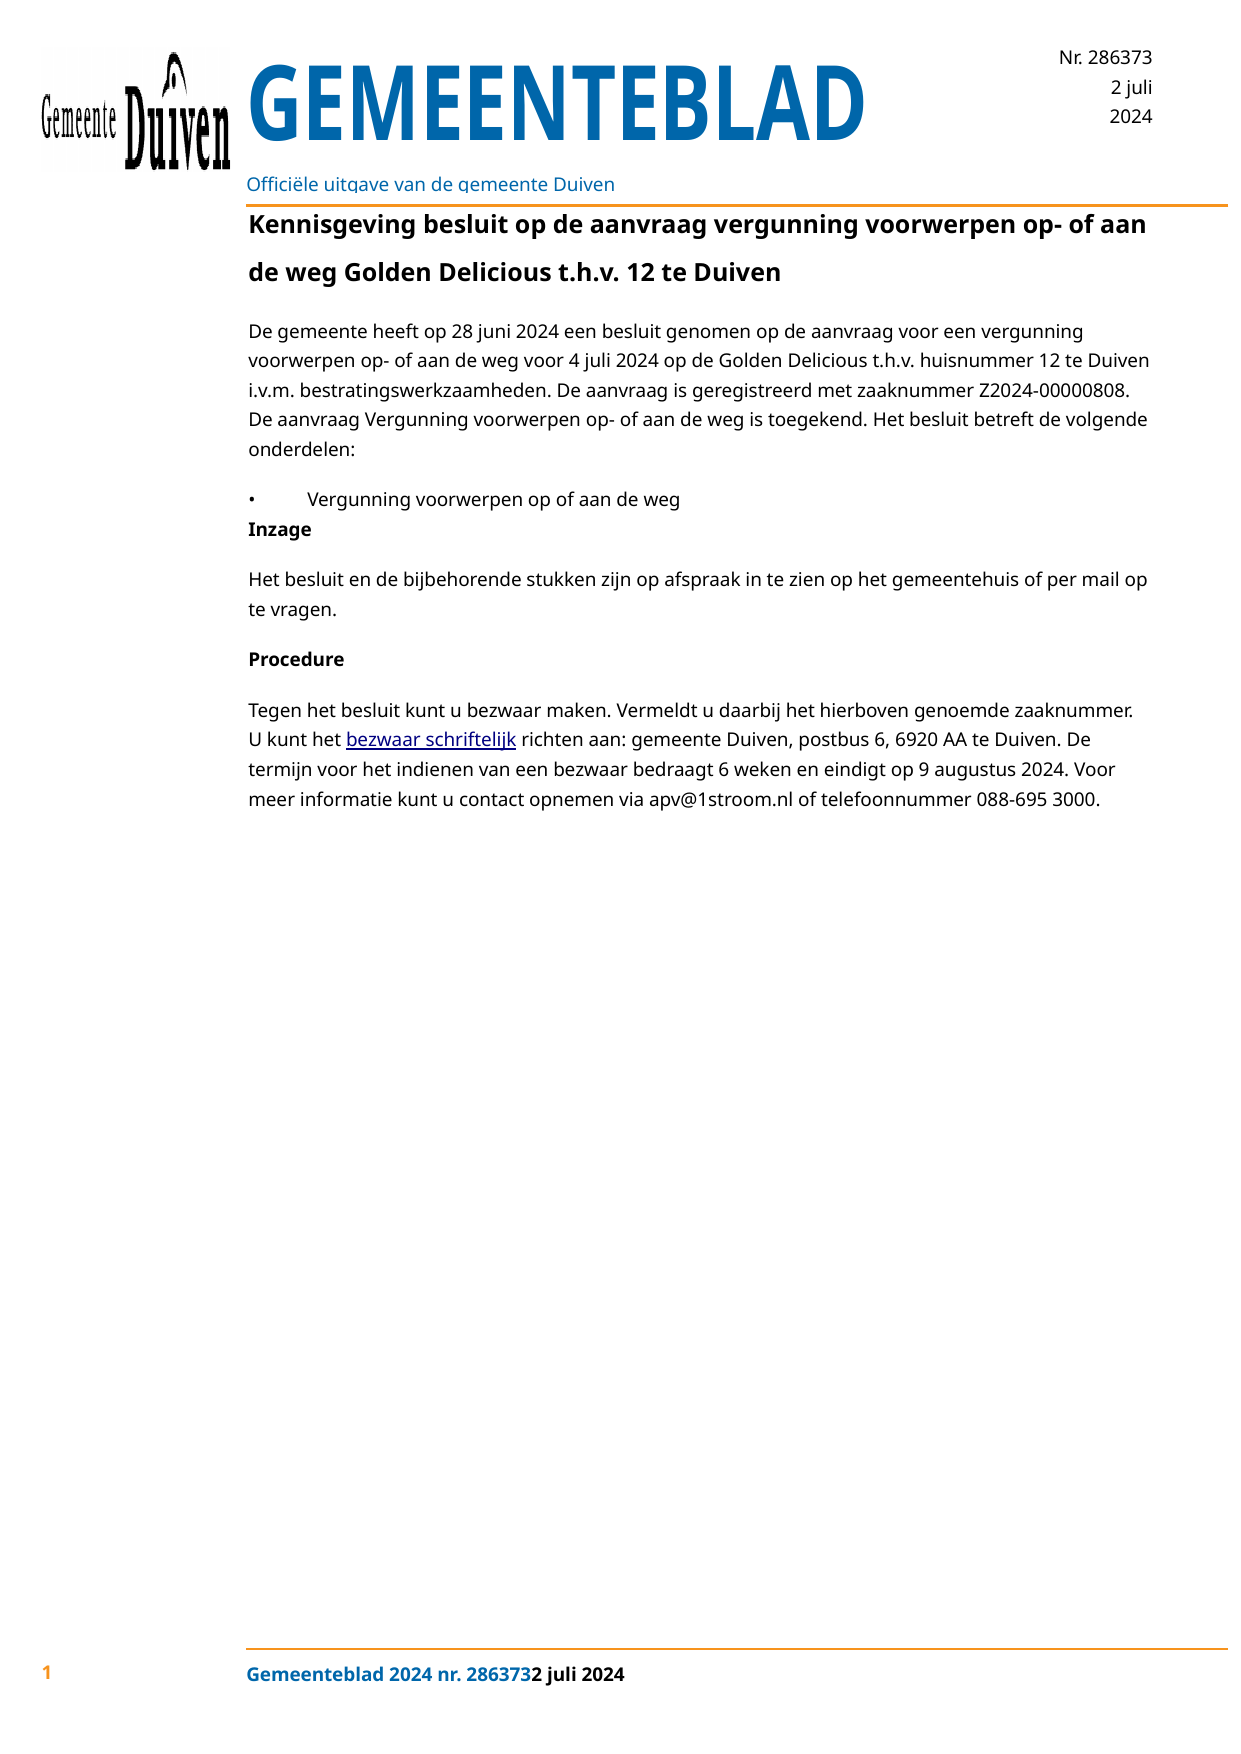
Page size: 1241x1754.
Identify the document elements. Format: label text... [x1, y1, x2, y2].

text Het besluit en de bijbehorende stukken zijn op afspraak in te zien op het gemeentehuis of per mail op te vragen. [248, 567, 1152, 622]
text De gemeente heeft op 28 juni 2024 een besluit genomen op de aanvraag voor een vergunning voorwerpen op- of aan de weg voor 4 juli 2024 op de Golden Delicious t.h.v. huisnummer 12 te Duiven i.v.m. bestratingswerkzaamheden. De aanvraag is geregistreerd met zaaknummer Z2024-00000808. De aanvraag Vergunning voorwerpen op- of aan de weg is toegekend. Het besluit betreft de volgende onderdelen: [248, 318, 1152, 462]
text Inzage [248, 516, 1152, 542]
text Kennisgeving besluit op de aanvraag vergunning voorwerpen op- of aan de weg Golden Delicious t.h.v. 12 te Duiven [248, 207, 1152, 288]
text Procedure [248, 647, 1152, 672]
text Tegen het besluit kunt u bezwaar maken. Vermeldt u daarbij het hierboven genoemde zaaknummer. U kunt het bezwaar schriftelijk richten aan: gemeente Duiven, postbus 6, 6920 AA te Duiven. De termijn voor het indienen van een bezwaar bedraagt 6 weken en eindigt op 9 augustus 2024. Voor meer informatie kunt u contact opnemen via apv@1stroom.nl of telefoonnummer 088-695 3000. [248, 697, 1152, 812]
picture [41, 47, 231, 172]
list Vergunning voorwerpen op of aan de weg [248, 487, 1152, 512]
